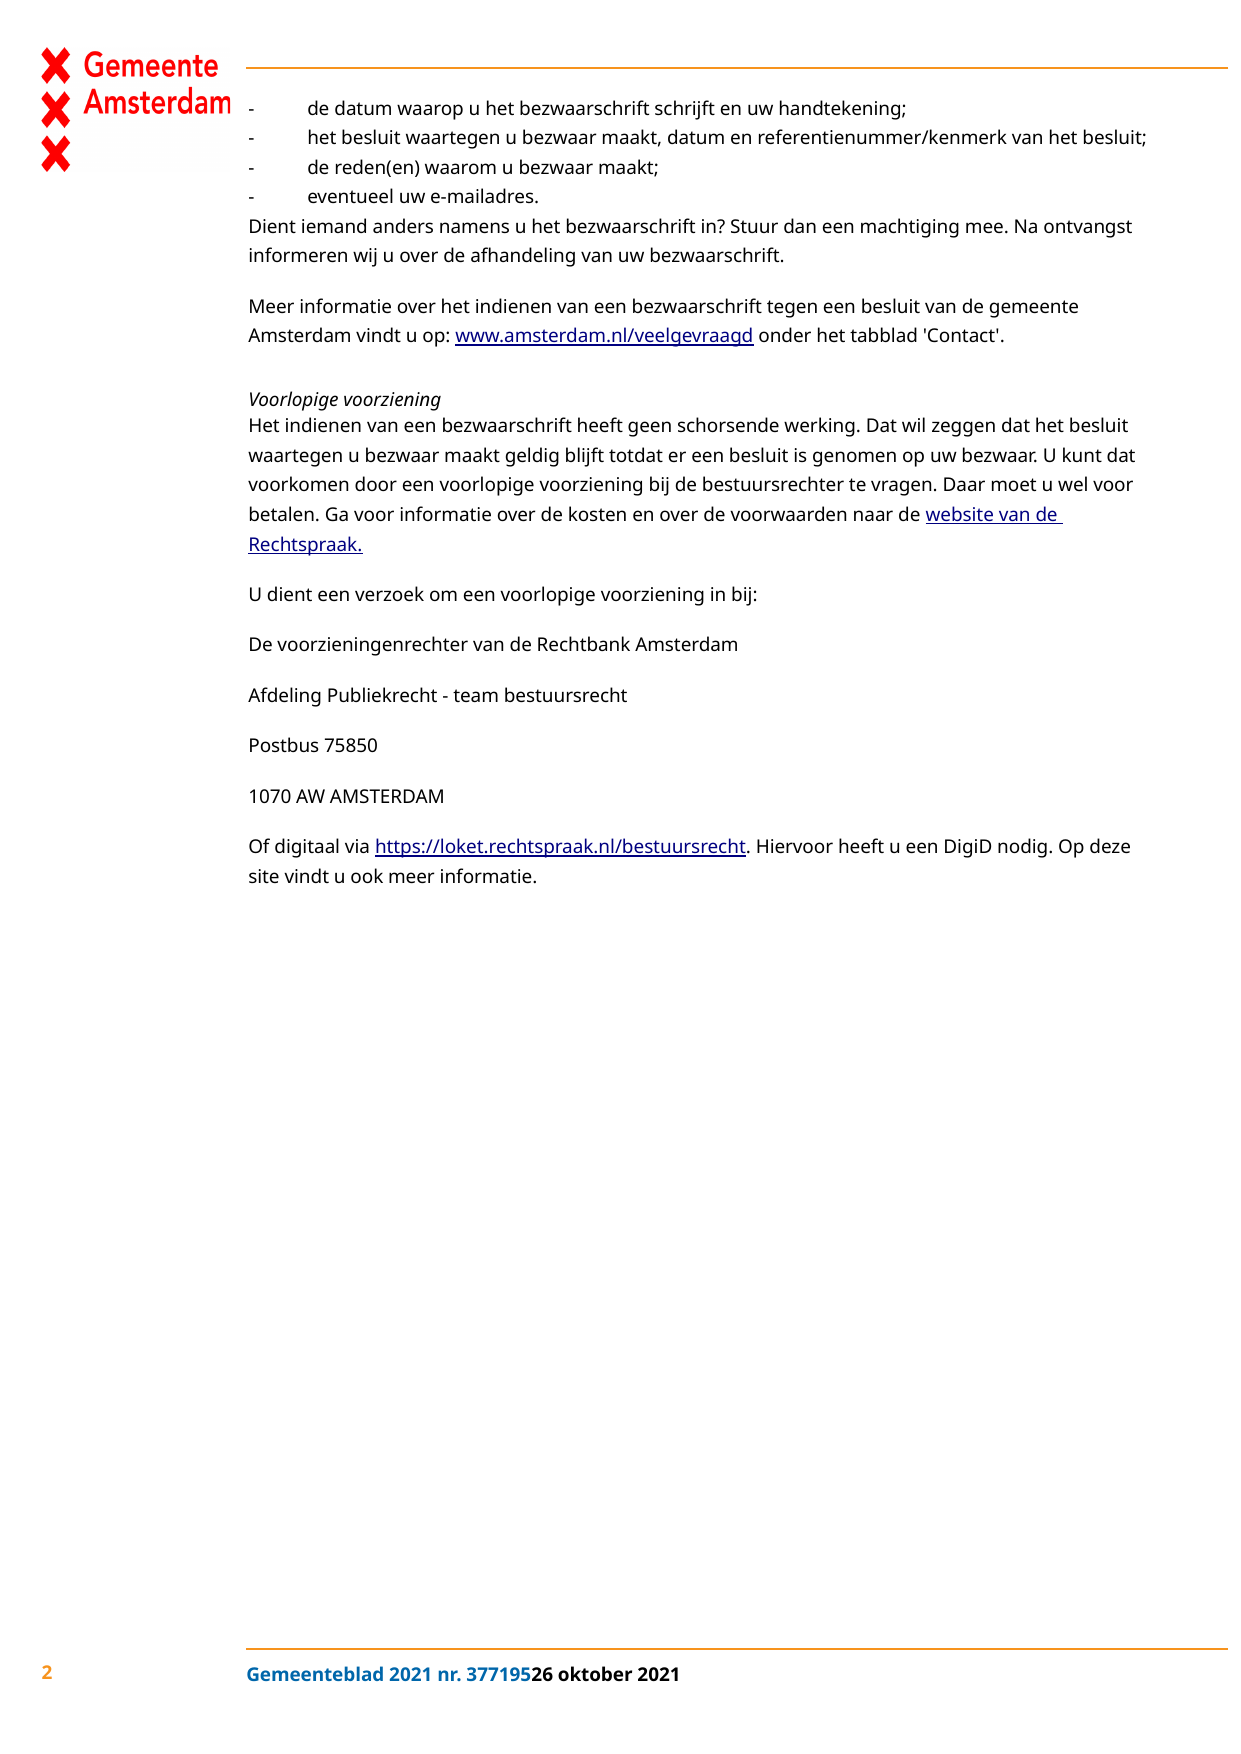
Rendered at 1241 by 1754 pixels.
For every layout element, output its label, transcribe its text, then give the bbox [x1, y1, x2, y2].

text De voorzieningenrechter van de Rechtbank Amsterdam [248, 632, 1152, 657]
list de datum waarop u het bezwaarschrift schrijft en uw handtekening; [248, 95, 1152, 121]
text U dient een verzoek om een voorlopige voorziening in bij: [248, 581, 1152, 607]
list de reden(en) waarom u bezwaar maakt; [248, 154, 1152, 180]
text Meer informatie over het indienen van een bezwaarschrift tegen een besluit van de gemeente Amsterdam vindt u op: www.amsterdam.nl/veelgevraagd onder het tabblad 'Contact'. [248, 293, 1152, 348]
list eventueel uw e-mailadres. [248, 183, 1152, 209]
text Of digitaal via https://loket.rechtspraak.nl/bestuursrecht. Hiervoor heeft u een DigiD nodig. Op deze site vindt u ook meer informatie. [248, 833, 1152, 888]
text Postbus 75850 [248, 732, 1152, 758]
text Het indienen van een bezwaarschrift heeft geen schorsende werking. Dat wil zeggen dat het besluit waartegen u bezwaar maakt geldig blijft totdat er een besluit is genomen op uw bezwaar. U kunt dat voorkomen door een voorlopige voorziening bij de bestuursrechter te vragen. Daar moet u wel voor betalen. Ga voor informatie over de kosten en over de voorwaarden naar de website van de Rechtspraak. [248, 412, 1152, 556]
text Voorlopige voorziening [248, 387, 1152, 412]
text Afdeling Publiekrecht - team bestuursrecht [248, 682, 1152, 708]
list het besluit waartegen u bezwaar maakt, datum en referentienummer/kenmerk van het besluit; [248, 124, 1152, 150]
text 1070 AW AMSTERDAM [248, 783, 1152, 808]
text Dient iemand anders namens u het bezwaarschrift in? Stuur dan een machtiging mee. Na ontvangst informeren wij u over de afhandeling van uw bezwaarschrift. [248, 213, 1152, 268]
picture [41, 47, 231, 172]
